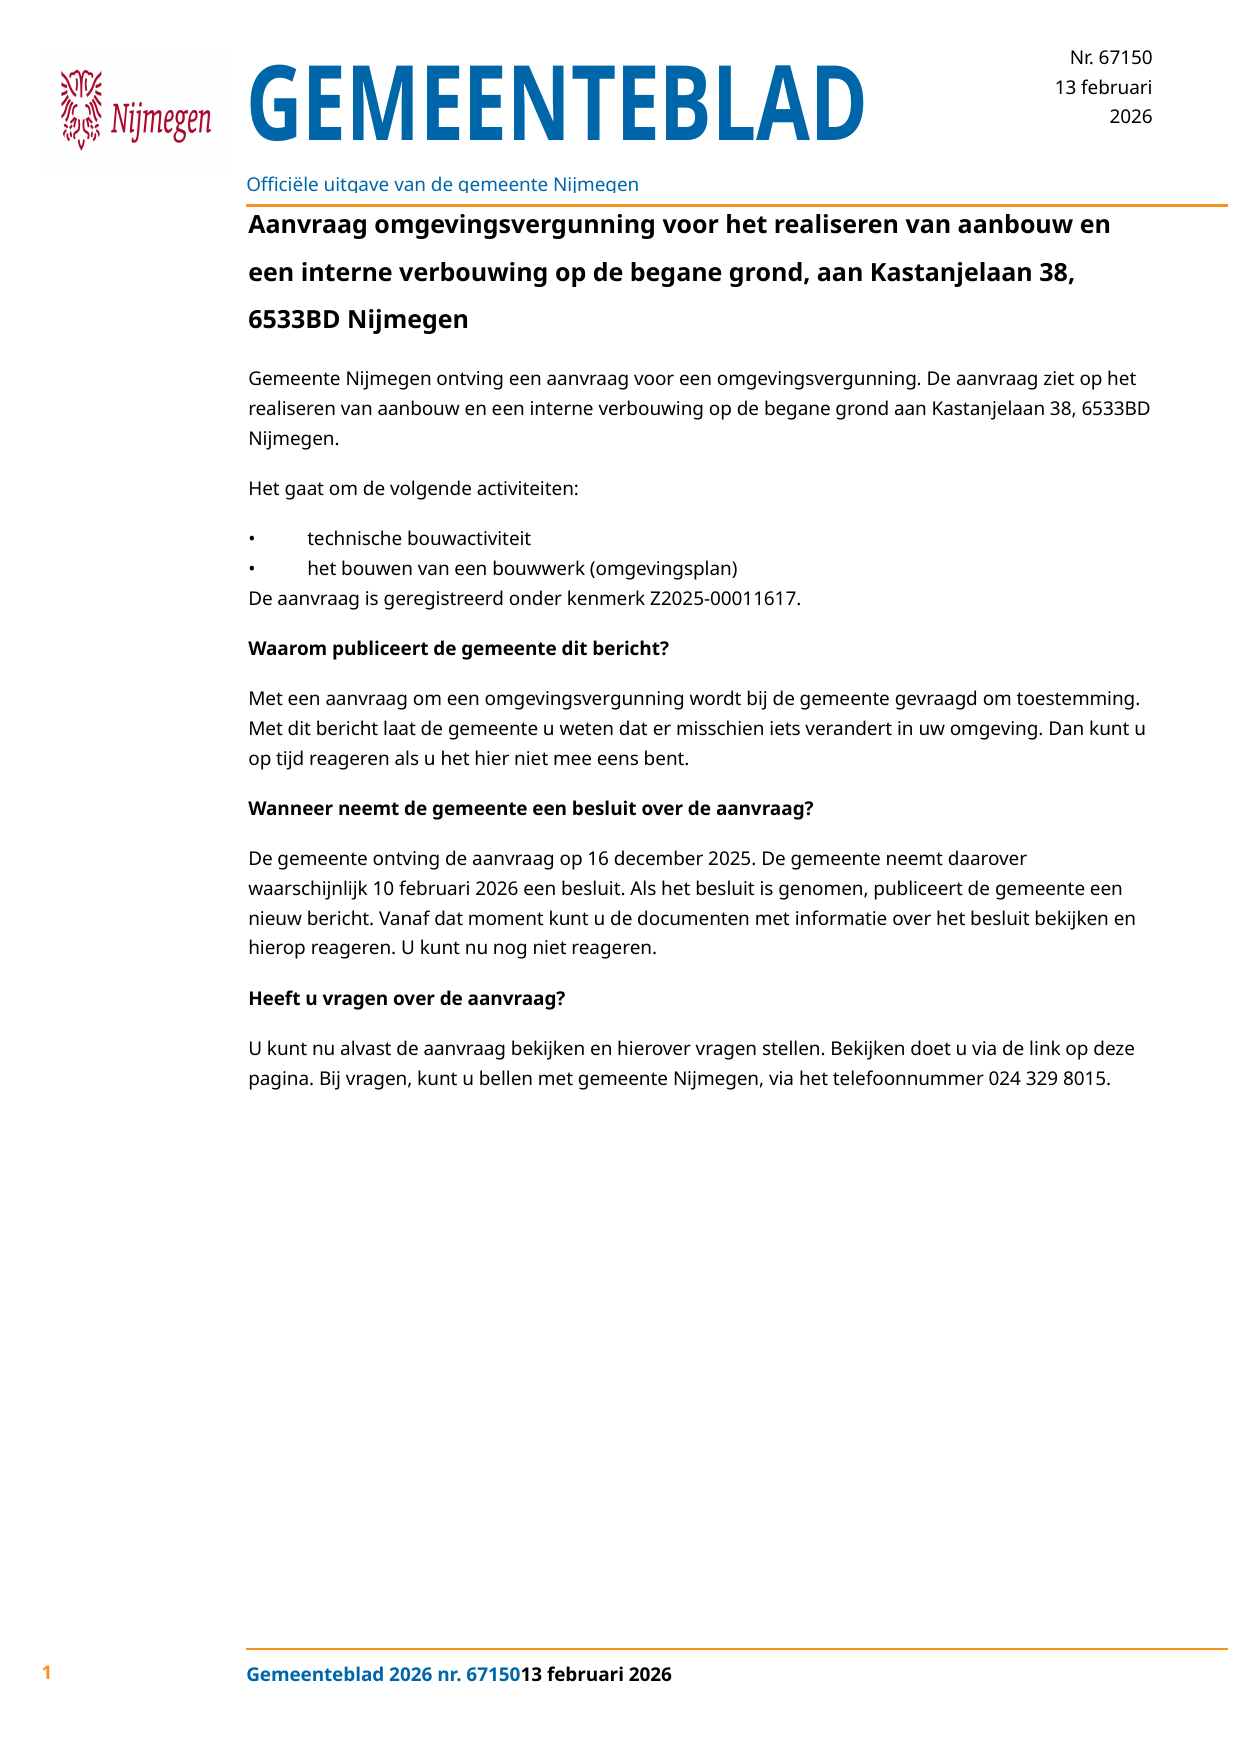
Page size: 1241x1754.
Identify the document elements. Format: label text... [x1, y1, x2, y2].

text U kunt nu alvast de aanvraag bekijken en hierover vragen stellen. Bekijken doet u via de link op deze pagina. Bij vragen, kunt u bellen met gemeente Nijmegen, via het telefoonnummer 024 329 8015. [248, 1035, 1152, 1090]
list technische bouwactiviteit [248, 526, 1152, 551]
text Aanvraag omgevingsvergunning voor het realiseren van aanbouw en een interne verbouwing op de begane grond, aan Kastanjelaan 38, 6533BD Nijmegen [248, 207, 1152, 336]
text De gemeente ontving de aanvraag op 16 december 2025. De gemeente neemt daarover waarschijnlijk 10 februari 2026 een besluit. Als het besluit is genomen, publiceert de gemeente een nieuw bericht. Vanaf dat moment kunt u de documenten met informatie over het besluit bekijken en hierop reageren. U kunt nu nog niet reageren. [248, 846, 1152, 960]
list het bouwen van een bouwwerk (omgevingsplan) [248, 555, 1152, 581]
text Het gaat om de volgende activiteiten: [248, 475, 1152, 501]
text Waarom publiceert de gemeente dit bericht? [248, 635, 1152, 661]
text Met een aanvraag om een omgevingsvergunning wordt bij de gemeente gevraagd om toestemming. Met dit bericht laat de gemeente u weten dat er misschien iets verandert in uw omgeving. Dan kunt u op tijd reageren als u het hier niet mee eens bent. [248, 686, 1152, 770]
text Gemeente Nijmegen ontving een aanvraag voor een omgevingsvergunning. De aanvraag ziet op het realiseren van aanbouw en een interne verbouwing op de begane grond aan Kastanjelaan 38, 6533BD Nijmegen. [248, 366, 1152, 450]
text Heeft u vragen over de aanvraag? [248, 985, 1152, 1010]
text Wanneer neemt de gemeente een besluit over de aanvraag? [248, 795, 1152, 821]
text De aanvraag is geregistreerd onder kenmerk Z2025-00011617. [248, 585, 1152, 610]
picture [41, 47, 231, 172]
